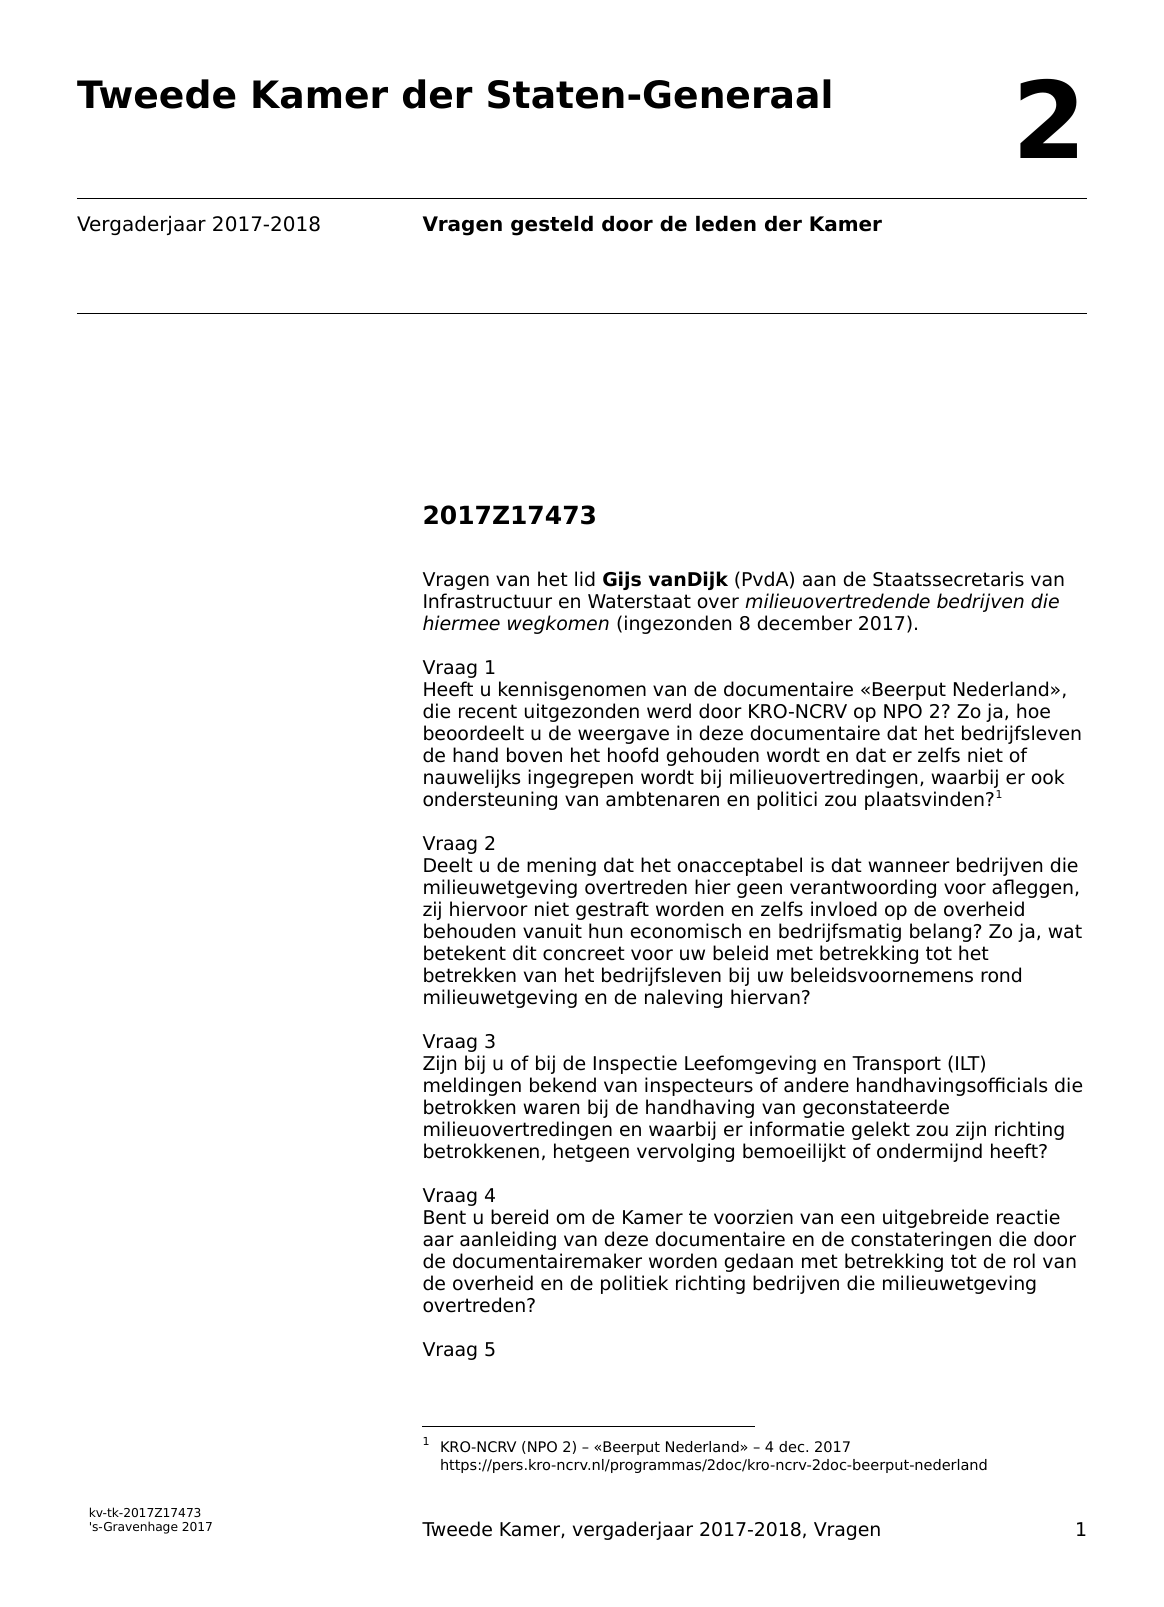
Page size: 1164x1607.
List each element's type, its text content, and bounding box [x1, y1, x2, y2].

text KRO-NCRV (NPO 2) – «Beerput Nederland» – 4 dec. 2017 https://pers.kro-ncrv.nl/programmas/2doc/kro-ncrv-2doc-beerput-nederland [422, 1435, 1087, 1474]
text kv-tk-2017Z17473 [88, 1506, 323, 1520]
text 2017Z17473 [422, 501, 1087, 531]
text Deelt u de mening dat het onacceptabel is dat wanneer bedrijven die milieuwetgeving overtreden hier geen verantwoording voor afleggen, zij hiervoor niet gestraft worden en zelfs invloed op de overheid behouden vanuit hun economisch en bedrijfsmatig belang? Zo ja, wat betekent dit concreet voor uw beleid met betrekking tot het betrekken van het bedrijfsleven bij uw beleidsvoornemens rond milieuwetgeving en de naleving hiervan? [422, 855, 1087, 1009]
text Vraag 4 [422, 1185, 1087, 1207]
text Vraag 2 [422, 833, 1087, 855]
text Zijn bij u of bij de Inspectie Leefomgeving en Transport (ILT) meldingen bekend van inspecteurs of andere handhavingsofficials die betrokken waren bij de handhaving van geconstateerde milieuovertredingen en waarbij er informatie gelekt zou zijn richting betrokkenen, hetgeen vervolging bemoeilijkt of ondermijnd heeft? [422, 1053, 1087, 1163]
text Vraag 5 [422, 1339, 1087, 1361]
text Vraag 3 [422, 1031, 1087, 1053]
table_header Tweede Kamer der Staten-Generaal [77, 59, 886, 198]
table_header 2 [886, 59, 1087, 198]
text Vraag 1 [422, 657, 1087, 679]
table_cell Vragen gesteld door de leden der Kamer [422, 199, 1087, 313]
text 's-Gravenhage 2017 [88, 1520, 323, 1534]
table_cell Vergaderjaar 2017-2018 [77, 199, 422, 313]
text Bent u bereid om de Kamer te voorzien van een uitgebreide reactie aar aanleiding van deze documentaire en de constateringen die door de documentairemaker worden gedaan met betrekking tot de rol van de overheid en de politiek richting bedrijven die milieuwetgeving overtreden? [422, 1207, 1087, 1317]
text Heeft u kennisgenomen van de documentaire «Beerput Nederland», die recent uitgezonden werd door KRO-NCRV op NPO 2? Zo ja, hoe beoordeelt u de weergave in deze documentaire dat het bedrijfsleven de hand boven het hoofd gehouden wordt en dat er zelfs niet of nauwelijks ingegrepen wordt bij milieuovertredingen, waarbij er ook ondersteuning van ambtenaren en politici zou plaatsvinden? [422, 679, 1087, 811]
text Vragen van het lid Gijs vanDijk (PvdA) aan de Staatssecretaris van Infrastructuur en Waterstaat over milieuovertredende bedrijven die hiermee wegkomen (ingezonden 8 december 2017). [422, 569, 1087, 635]
